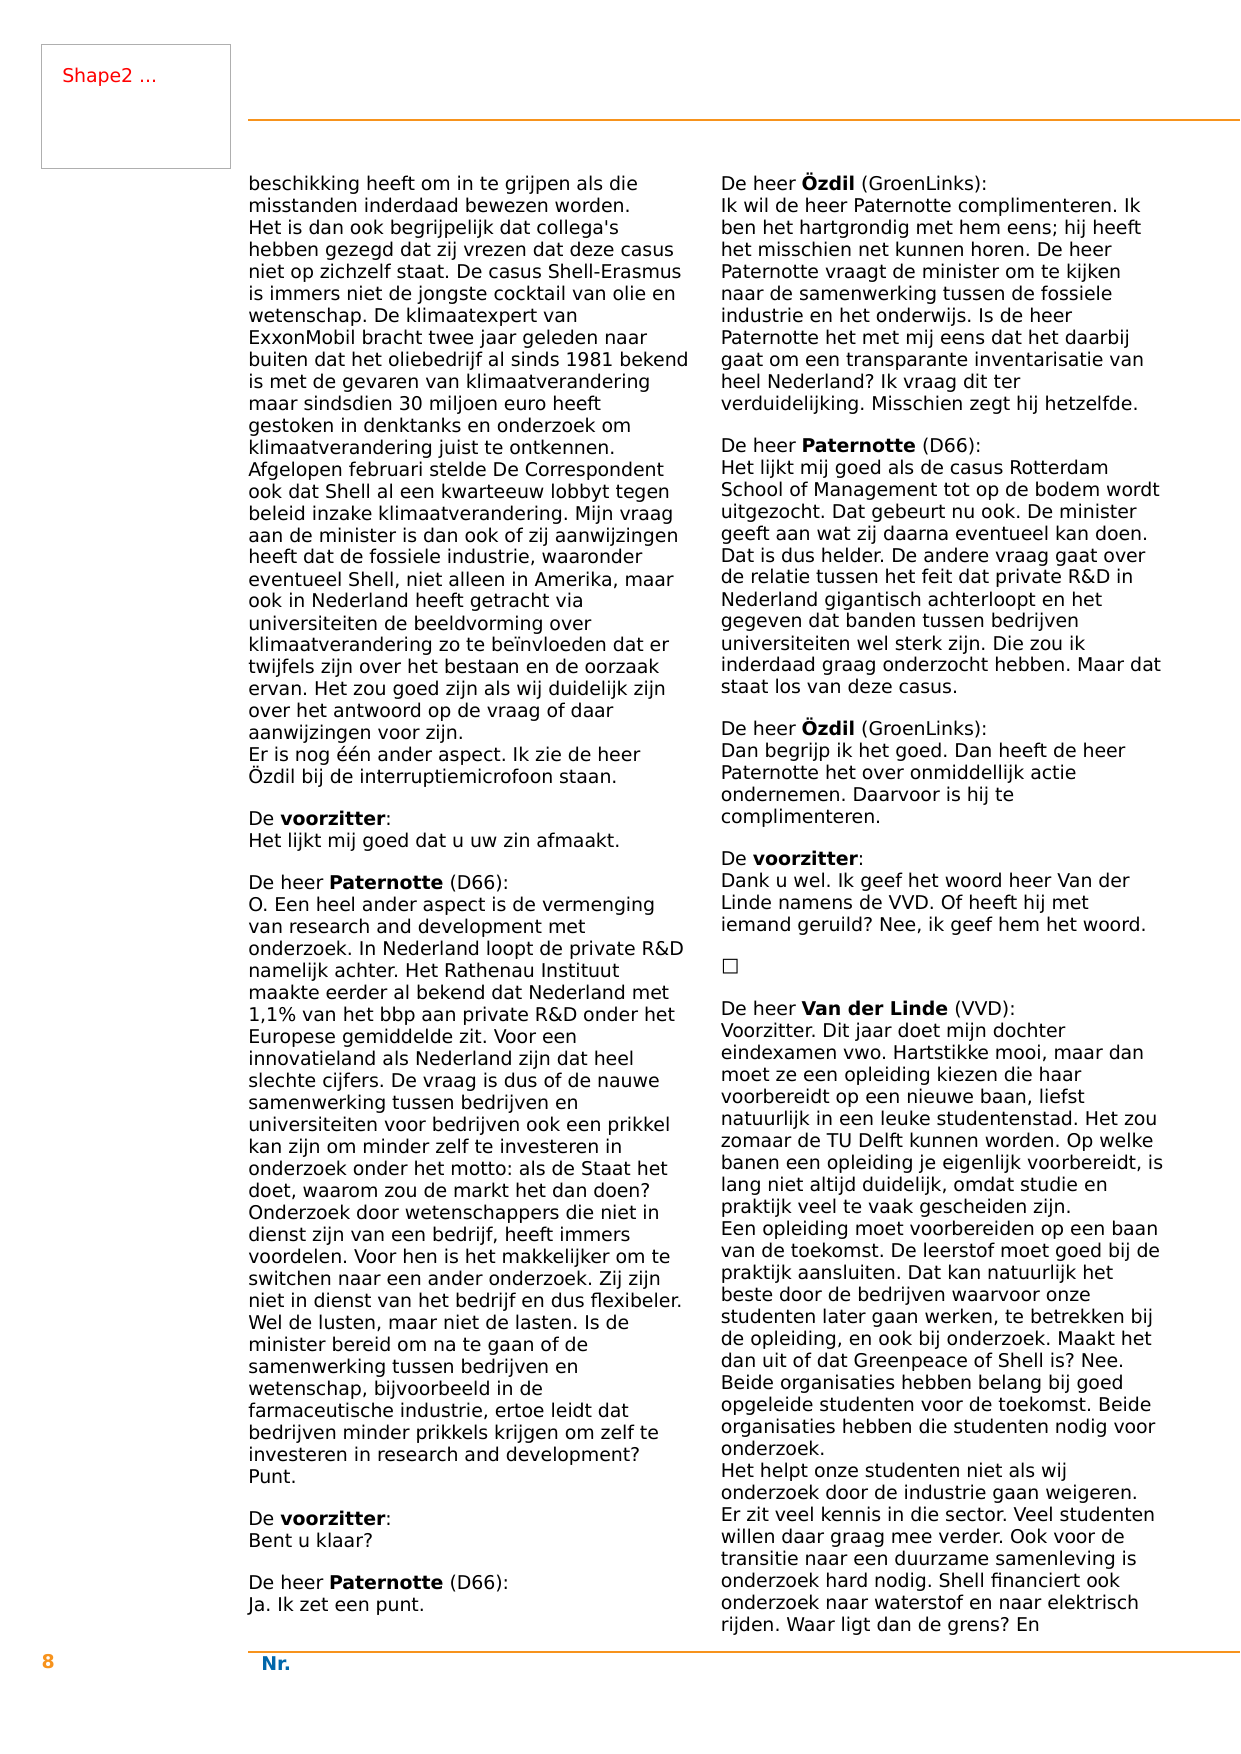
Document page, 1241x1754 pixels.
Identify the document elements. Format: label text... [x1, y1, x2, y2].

text Dan begrijp ik het goed. Dan heeft de heer Paternotte het over onmiddellijk actie ondernemen. Daarvoor is hij te complimenteren. [721, 740, 1163, 828]
text Het lijkt mij goed als de casus Rotterdam School of Management tot op de bodem wordt uitgezocht. Dat gebeurt nu ook. De minister geeft aan wat zij daarna eventueel kan doen. Dat is dus helder. De andere vraag gaat over de relatie tussen het feit dat private R&D in Nederland gigantisch achterloopt en het gegeven dat banden tussen bedrijven universiteiten wel sterk zijn. Die zou ik inderdaad graag onderzocht hebben. Maar dat staat los van deze casus. [721, 457, 1163, 698]
text Een opleiding moet voorbereiden op een baan van de toekomst. De leerstof moet goed bij de praktijk aansluiten. Dat kan natuurlijk het beste door de bedrijven waarvoor onze studenten later gaan werken, te betrekken bij de opleiding, en ook bij onderzoek. Maakt het dan uit of dat Greenpeace of Shell is? Nee. Beide organisaties hebben belang bij goed opgeleide studenten voor de toekomst. Beide organisaties hebben die studenten nodig voor onderzoek. [721, 1218, 1163, 1460]
text De voorzitter: [721, 848, 1163, 870]
text Dank u wel. Ik geef het woord heer Van der Linde namens de VVD. Of heeft hij met iemand geruild? Nee, ik geef hem het woord. [721, 870, 1163, 936]
text De heer Paternotte (D66): [248, 1572, 691, 1593]
text De heer Van der Linde (VVD): [721, 998, 1163, 1020]
text Het helpt onze studenten niet als wij onderzoek door de industrie gaan weigeren. Er zit veel kennis in die sector. Veel studenten willen daar graag mee verder. Ook voor de transitie naar een duurzame samenleving is onderzoek hard nodig. Shell financiert ook onderzoek naar waterstof en naar elektrisch rijden. Waar ligt dan de grens? En [721, 1460, 1163, 1636]
text Bent u klaar? [248, 1529, 691, 1552]
text De voorzitter: [248, 1508, 691, 1529]
text De heer Özdil (GroenLinks): [721, 173, 1163, 195]
text Ik wil de heer Paternotte complimenteren. Ik ben het hartgrondig met hem eens; hij heeft het misschien net kunnen horen. De heer Paternotte vraagt de minister om te kijken naar de samenwerking tussen de fossiele industrie en het onderwijs. Is de heer Paternotte het met mij eens dat het daarbij gaat om een transparante inventarisatie van heel Nederland? Ik vraag dit ter verduidelijking. Misschien zegt hij hetzelfde. [721, 195, 1163, 414]
text Ja. Ik zet een punt. [248, 1593, 691, 1616]
text De heer Özdil (GroenLinks): [721, 718, 1163, 740]
text ⬜ [721, 956, 1163, 978]
text O. Een heel ander aspect is de vermenging van research and development met onderzoek. In Nederland loopt de private R&D namelijk achter. Het Rathenau Instituut maakte eerder al bekend dat Nederland met 1,1% van het bbp aan private R&D onder het Europese gemiddelde zit. Voor een innovatieland als Nederland zijn dat heel slechte cijfers. De vraag is dus of de nauwe samenwerking tussen bedrijven en universiteiten voor bedrijven ook een prikkel kan zijn om minder zelf te investeren in onderzoek onder het motto: als de Staat het doet, waarom zou de markt het dan doen? Onderzoek door wetenschappers die niet in dienst zijn van een bedrijf, heeft immers voordelen. Voor hen is het makkelijker om te switchen naar een ander onderzoek. Zij zijn niet in dienst van het bedrijf en dus flexibeler. Wel de lusten, maar niet de lasten. Is de minister bereid om na te gaan of de samenwerking tussen bedrijven en wetenschap, bijvoorbeeld in de farmaceutische industrie, ertoe leidt dat bedrijven minder prikkels krijgen om zelf te investeren in research and development? Punt. [248, 894, 691, 1488]
text Het lijkt mij goed dat u uw zin afmaakt. [248, 830, 691, 852]
text De heer Paternotte (D66): [248, 872, 691, 894]
text De voorzitter: [248, 808, 691, 830]
text Het is dan ook begrijpelijk dat collega's hebben gezegd dat zij vrezen dat deze casus niet op zichzelf staat. De casus Shell-Erasmus is immers niet de jongste cocktail van olie en wetenschap. De klimaatexpert van ExxonMobil bracht twee jaar geleden naar buiten dat het oliebedrijf al sinds 1981 bekend is met de gevaren van klimaatverandering maar sindsdien 30 miljoen euro heeft gestoken in denktanks en onderzoek om klimaatverandering juist te ontkennen. Afgelopen februari stelde De Correspondent ook dat Shell al een kwarteeuw lobbyt tegen beleid inzake klimaatverandering. Mijn vraag aan de minister is dan ook of zij aanwijzingen heeft dat de fossiele industrie, waaronder eventueel Shell, niet alleen in Amerika, maar ook in Nederland heeft getracht via universiteiten de beeldvorming over klimaatverandering zo te beïnvloeden dat er twijfels zijn over het bestaan en de oorzaak ervan. Het zou goed zijn als wij duidelijk zijn over het antwoord op de vraag of daar aanwijzingen voor zijn. [248, 217, 691, 744]
text Voorzitter. Dit jaar doet mijn dochter eindexamen vwo. Hartstikke mooi, maar dan moet ze een opleiding kiezen die haar voorbereidt op een nieuwe baan, liefst natuurlijk in een leuke studentenstad. Het zou zomaar de TU Delft kunnen worden. Op welke banen een opleiding je eigenlijk voorbereidt, is lang niet altijd duidelijk, omdat studie en praktijk veel te vaak gescheiden zijn. [721, 1020, 1163, 1218]
text De heer Paternotte (D66): [721, 434, 1163, 457]
text Er is nog één ander aspect. Ik zie de heer Özdil bij de interruptiemicrofoon staan. [248, 744, 691, 788]
text beschikking heeft om in te grijpen als die misstanden inderdaad bewezen worden. [248, 173, 691, 217]
